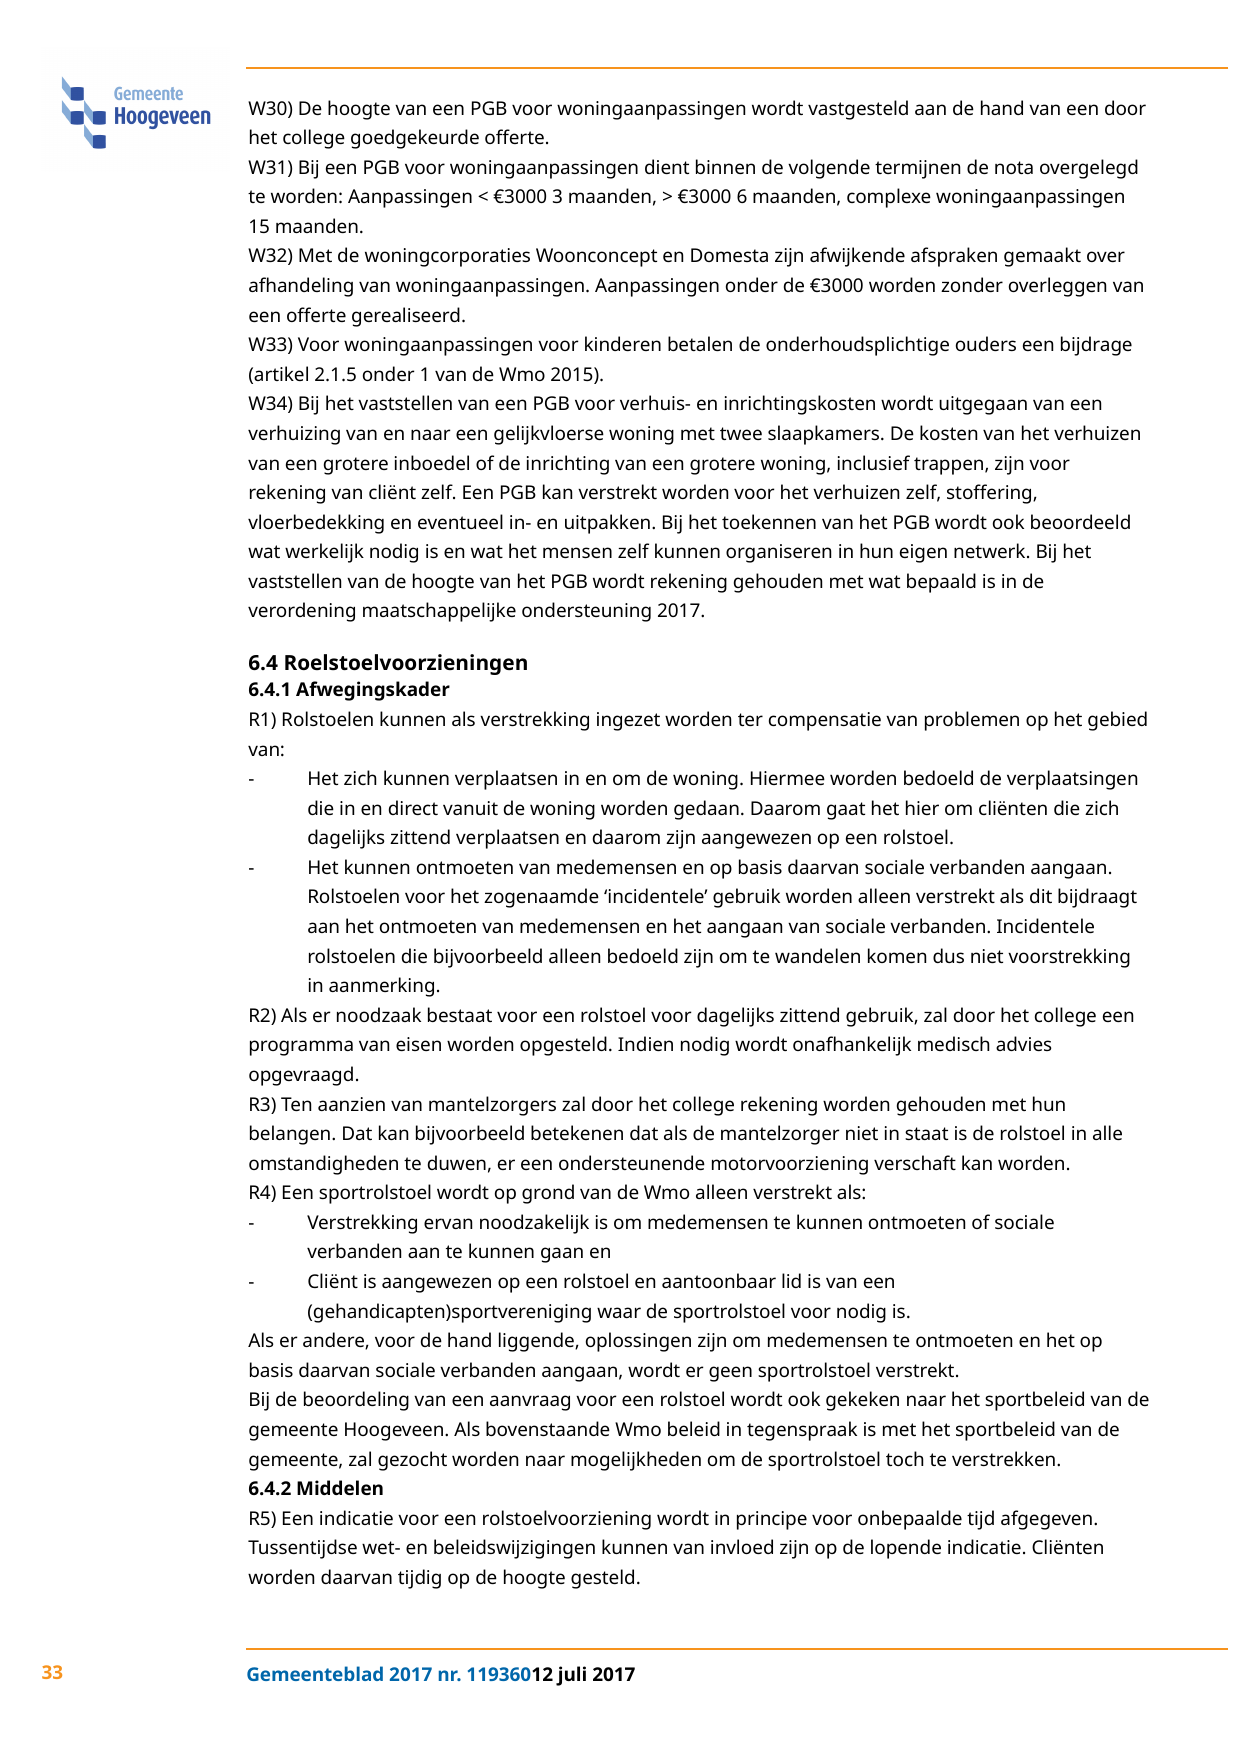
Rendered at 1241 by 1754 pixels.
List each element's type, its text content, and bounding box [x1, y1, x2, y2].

list Cliënt is aangewezen op een rolstoel en aantoonbaar lid is van een (gehandicapten)sportvereniging waar de sportrolstoel voor nodig is. [248, 1268, 1152, 1323]
text Bij de beoordeling van een aanvraag voor een rolstoel wordt ook gekeken naar het sportbeleid van de gemeente Hoogeveen. Als bovenstaande Wmo beleid in tegenspraak is met het sportbeleid van de gemeente, zal gezocht worden naar mogelijkheden om de sportrolstoel toch te verstrekken. [248, 1387, 1152, 1471]
text R4) Een sportrolstoel wordt op grond van de Wmo alleen verstrekt als: [248, 1179, 1152, 1205]
text 6.4.2 Middelen [248, 1475, 1152, 1501]
list Het kunnen ontmoeten van medemensen en op basis daarvan sociale verbanden aangaan. Rolstoelen voor het zogenaamde ‘incidentele’ gebruik worden alleen verstrekt als dit bijdraagt aan het ontmoeten van medemensen en het aangaan van sociale verbanden. Incidentele rolstoelen die bijvoorbeeld alleen bedoeld zijn om te wandelen komen dus niet voorstrekking in aanmerking. [248, 854, 1152, 998]
text W30) De hoogte van een PGB voor woningaanpassingen wordt vastgesteld aan de hand van een door het college goedgekeurde offerte. [248, 95, 1152, 150]
list Verstrekking ervan noodzakelijk is om medemensen te kunnen ontmoeten of sociale verbanden aan te kunnen gaan en [248, 1209, 1152, 1264]
text W31) Bij een PGB voor woningaanpassingen dient binnen de volgende termijnen de nota overgelegd te worden: Aanpassingen < €3000 3 maanden, > €3000 6 maanden, complexe woningaanpassingen 15 maanden. [248, 154, 1152, 239]
text 6.4 Roelstoelvoorzieningen [248, 648, 1152, 677]
text W32) Met de woningcorporaties Woonconcept en Domesta zijn afwijkende afspraken gemaakt over afhandeling van woningaanpassingen. Aanpassingen onder de €3000 worden zonder overleggen van een offerte gerealiseerd. [248, 243, 1152, 328]
picture [41, 47, 231, 172]
text R3) Ten aanzien van mantelzorgers zal door het college rekening worden gehouden met hun belangen. Dat kan bijvoorbeeld betekenen dat als de mantelzorger niet in staat is de rolstoel in alle omstandigheden te duwen, er een ondersteunende motorvoorziening verschaft kan worden. [248, 1091, 1152, 1176]
text W33) Voor woningaanpassingen voor kinderen betalen de onderhoudsplichtige ouders een bijdrage (artikel 2.1.5 onder 1 van de Wmo 2015). [248, 331, 1152, 387]
text R2) Als er noodzaak bestaat voor een rolstoel voor dagelijks zittend gebruik, zal door het college een programma van eisen worden opgesteld. Indien nodig wordt onafhankelijk medisch advies opgevraagd. [248, 1002, 1152, 1087]
list Het zich kunnen verplaatsen in en om de woning. Hiermee worden bedoeld de verplaatsingen die in en direct vanuit de woning worden gedaan. Daarom gaat het hier om cliënten die zich dagelijks zittend verplaatsen en daarom zijn aangewezen op een rolstoel. [248, 765, 1152, 850]
text 6.4.1 Afwegingskader [248, 677, 1152, 702]
text W34) Bij het vaststellen van een PGB voor verhuis- en inrichtingskosten wordt uitgegaan van een verhuizing van en naar een gelijkvloerse woning met twee slaapkamers. De kosten van het verhuizen van een grotere inboedel of de inrichting van een grotere woning, inclusief trappen, zijn voor rekening van cliënt zelf. Een PGB kan verstrekt worden voor het verhuizen zelf, stoffering, vloerbedekking en eventueel in- en uitpakken. Bij het toekennen van het PGB wordt ook beoordeeld wat werkelijk nodig is en wat het mensen zelf kunnen organiseren in hun eigen netwerk. Bij het vaststellen van de hoogte van het PGB wordt rekening gehouden met wat bepaald is in de verordening maatschappelijke ondersteuning 2017. [248, 391, 1152, 623]
text R1) Rolstoelen kunnen als verstrekking ingezet worden ter compensatie van problemen op het gebied van: [248, 706, 1152, 761]
text Als er andere, voor de hand liggende, oplossingen zijn om medemensen te ontmoeten en het op basis daarvan sociale verbanden aangaan, wordt er geen sportrolstoel verstrekt. [248, 1327, 1152, 1383]
text R5) Een indicatie voor een rolstoelvoorziening wordt in principe voor onbepaalde tijd afgegeven. Tussentijdse wet- en beleidswijzigingen kunnen van invloed zijn op de lopende indicatie. Cliënten worden daarvan tijdig op de hoogte gesteld. [248, 1505, 1152, 1590]
